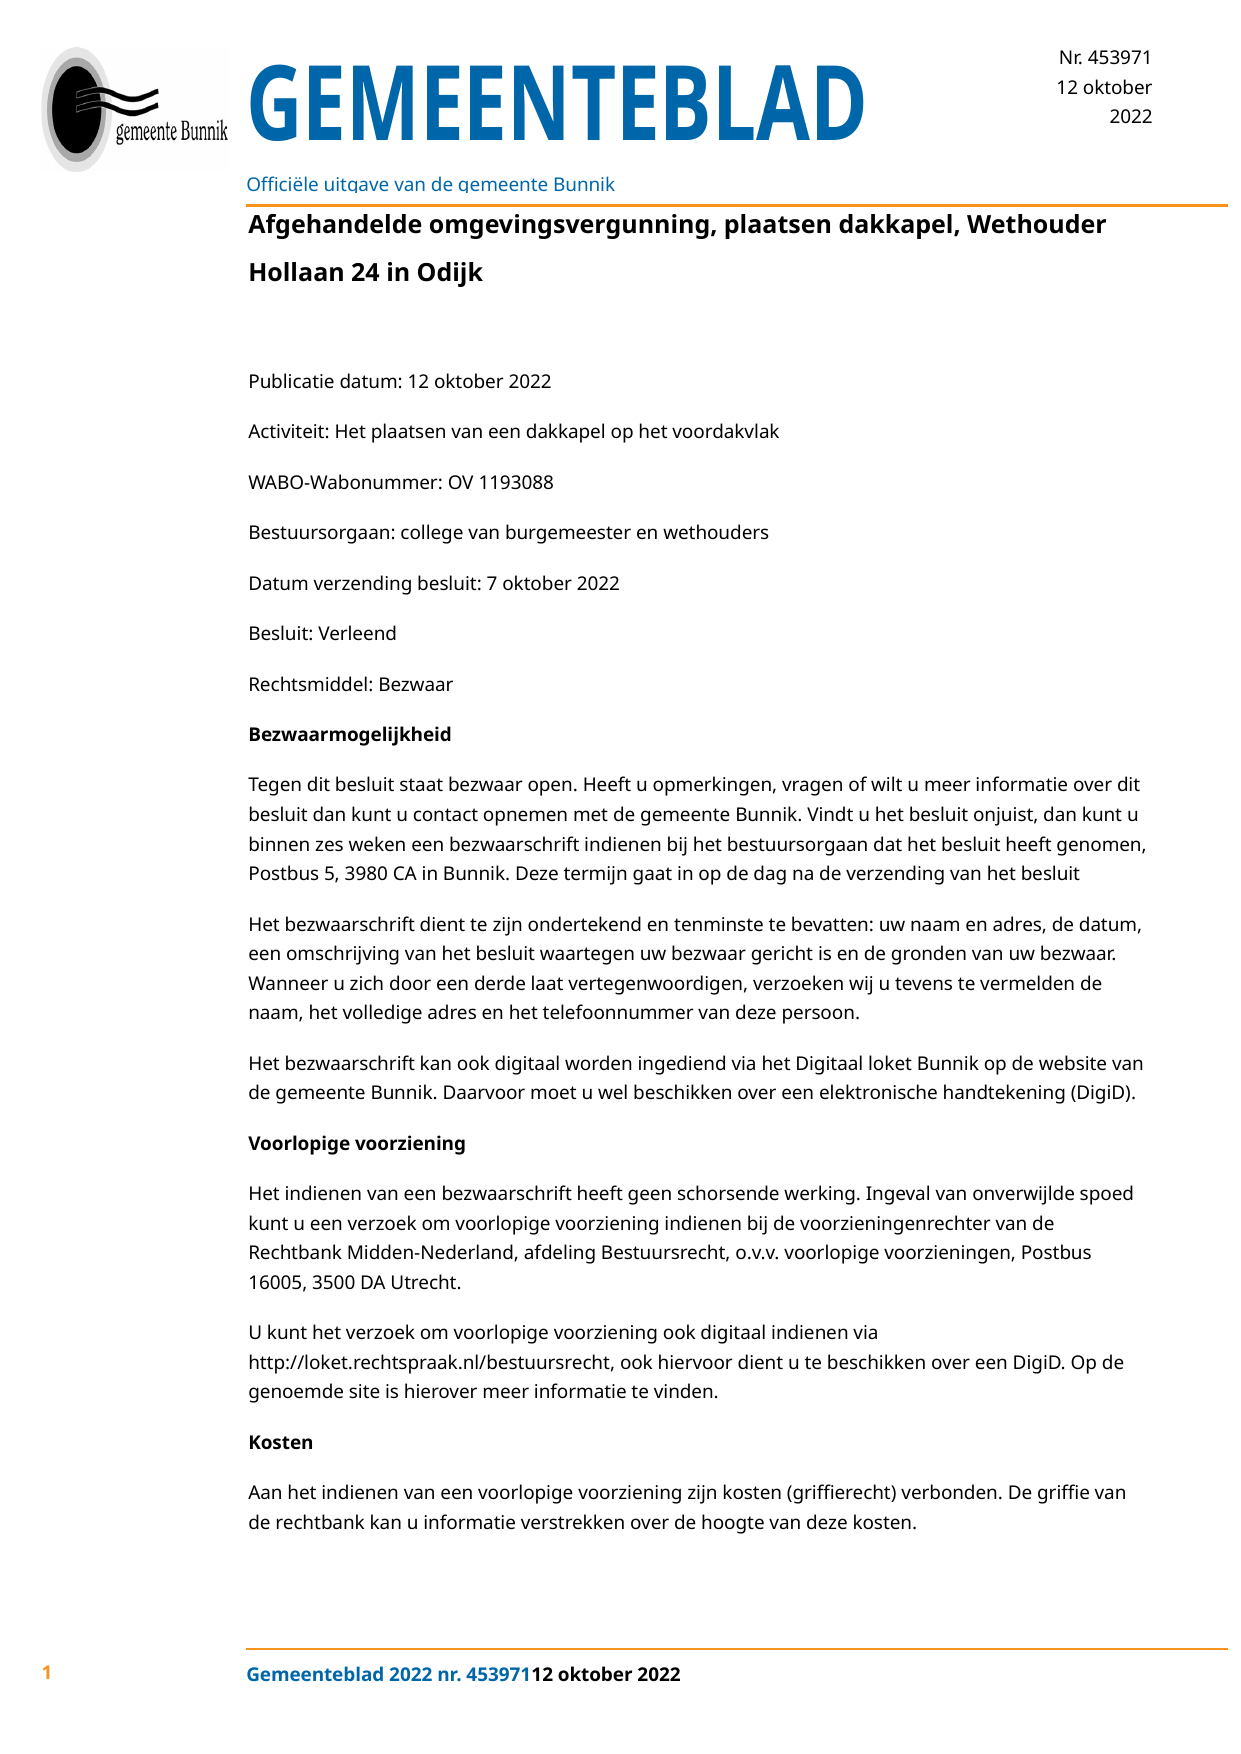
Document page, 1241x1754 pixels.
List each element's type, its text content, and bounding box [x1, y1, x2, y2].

text Besluit: Verleend [248, 620, 1152, 646]
text U kunt het verzoek om voorlopige voorziening ook digitaal indienen via http://loket.rechtspraak.nl/bestuursrecht, ook hiervoor dient u te beschikken over een DigiD. Op de genoemde site is hierover meer informatie te vinden. [248, 1319, 1152, 1404]
text Bezwaarmogelijkheid [248, 721, 1152, 747]
text Afgehandelde omgevingsvergunning, plaatsen dakkapel, Wethouder Hollaan 24 in Odijk [248, 207, 1152, 288]
text Datum verzending besluit: 7 oktober 2022 [248, 570, 1152, 596]
text Bestuursorgaan: college van burgemeester en wethouders [248, 519, 1152, 545]
text Het bezwaarschrift kan ook digitaal worden ingediend via het Digitaal loket Bunnik op de website van de gemeente Bunnik. Daarvoor moet u wel beschikken over een elektronische handtekening (DigiD). [248, 1050, 1152, 1105]
text WABO-Wabonummer: OV 1193088 [248, 469, 1152, 495]
text Het indienen van een bezwaarschrift heeft geen schorsende werking. Ingeval van onverwijlde spoed kunt u een verzoek om voorlopige voorziening indienen bij de voorzieningenrechter van de Rechtbank Midden-Nederland, afdeling Bestuursrecht, o.v.v. voorlopige voorzieningen, Postbus 16005, 3500 DA Utrecht. [248, 1180, 1152, 1295]
text Rechtsmiddel: Bezwaar [248, 671, 1152, 697]
text Activiteit: Het plaatsen van een dakkapel op het voordakvlak [248, 419, 1152, 444]
picture [41, 47, 231, 172]
text Tegen dit besluit staat bezwaar open. Heeft u opmerkingen, vragen of wilt u meer informatie over dit besluit dan kunt u contact opnemen met de gemeente Bunnik. Vindt u het besluit onjuist, dan kunt u binnen zes weken een bezwaarschrift indienen bij het bestuursorgaan dat het besluit heeft genomen, Postbus 5, 3980 CA in Bunnik. Deze termijn gaat in op de dag na de verzending van het besluit [248, 772, 1152, 886]
text Het bezwaarschrift dient te zijn ondertekend en tenminste te bevatten: uw naam en adres, de datum, een omschrijving van het besluit waartegen uw bezwaar gericht is en de gronden van uw bezwaar. Wanneer u zich door een derde laat vertegenwoordigen, verzoeken wij u tevens te vermelden de naam, het volledige adres en het telefoonnummer van deze persoon. [248, 911, 1152, 1025]
text Voorlopige voorziening [248, 1130, 1152, 1156]
text Aan het indienen van een voorlopige voorziening zijn kosten (griffierecht) verbonden. De griffie van de rechtbank kan u informatie verstrekken over de hoogte van deze kosten. [248, 1479, 1152, 1535]
text Kosten [248, 1429, 1152, 1455]
text Publicatie datum: 12 oktober 2022 [248, 368, 1152, 394]
